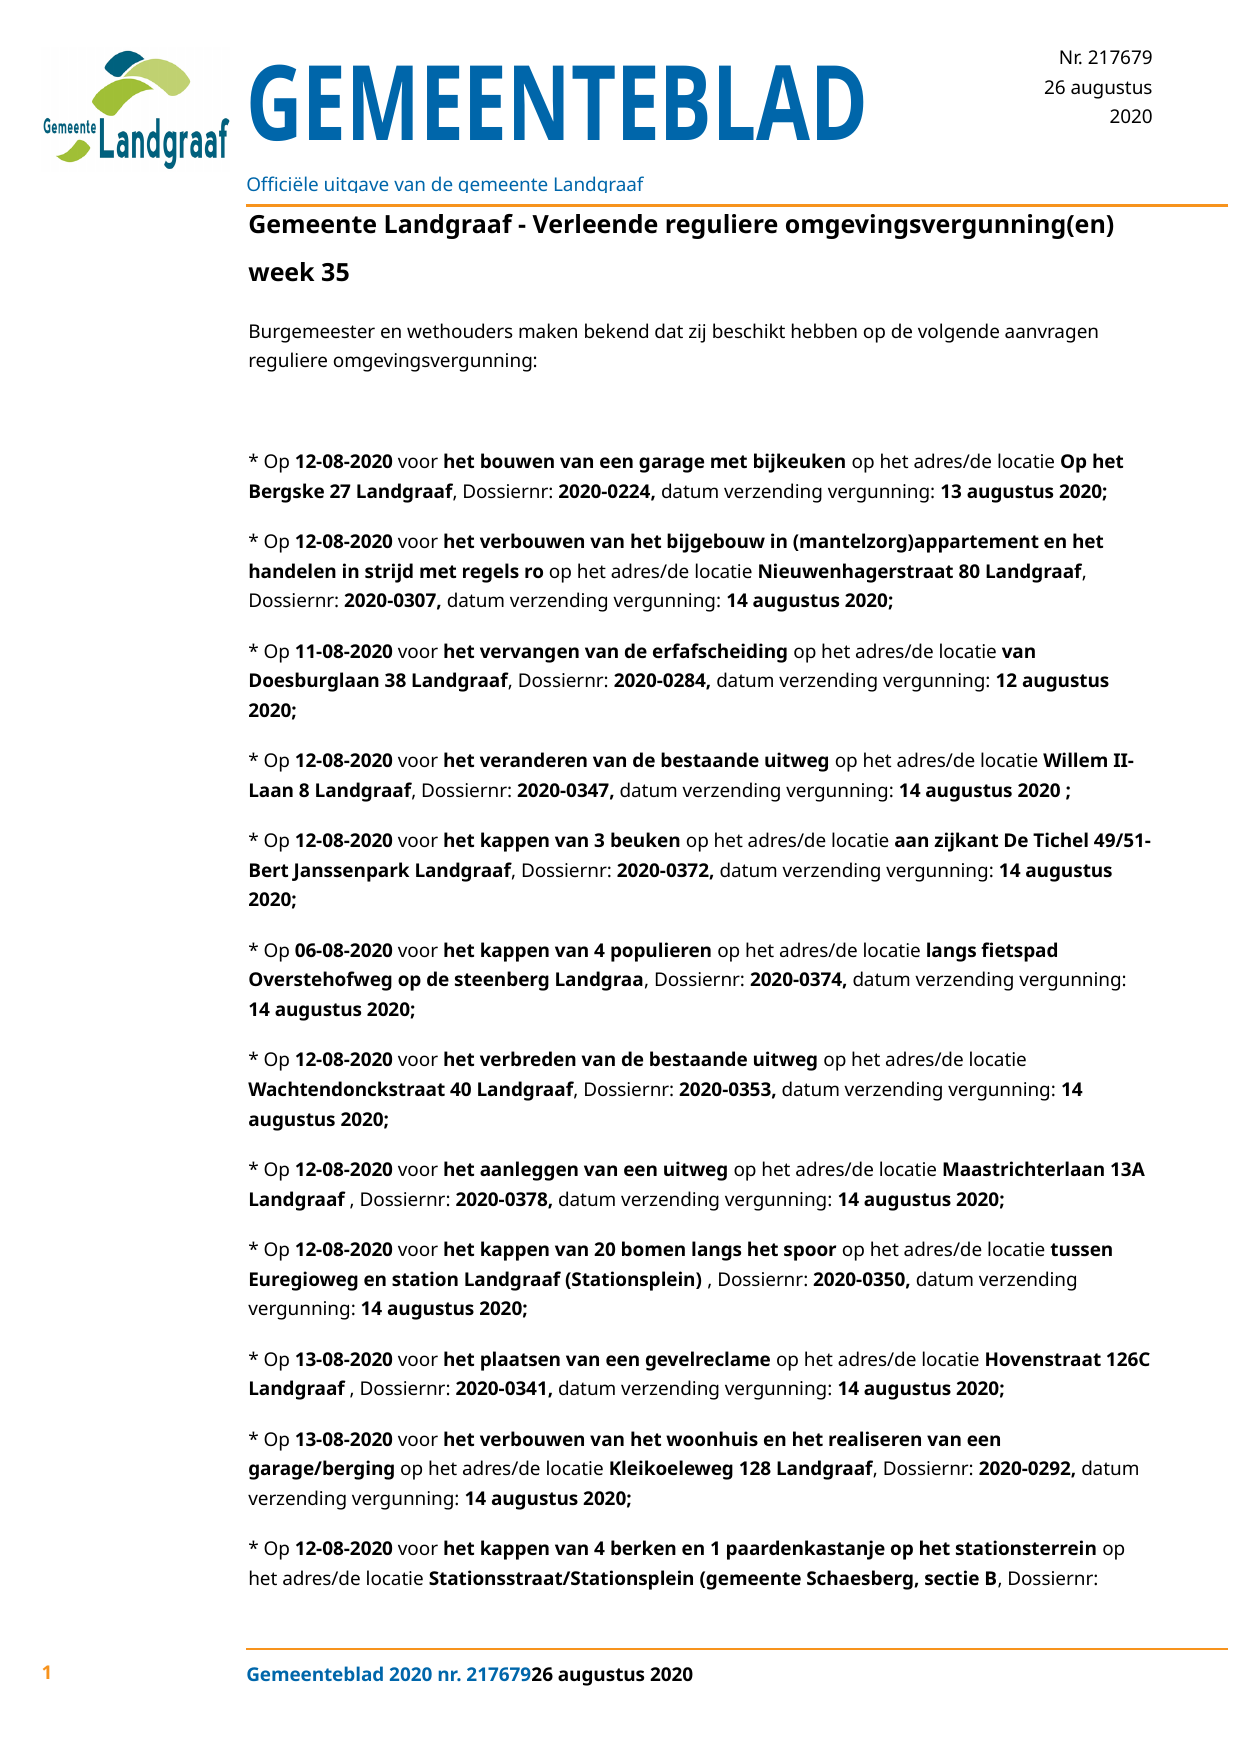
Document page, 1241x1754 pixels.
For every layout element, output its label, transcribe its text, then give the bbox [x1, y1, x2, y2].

text * Op 13-08-2020 voor het verbouwen van het woonhuis en het realiseren van een garage/berging op het adres/de locatie Kleikoeleweg 128 Landgraaf, Dossiernr: 2020-0292, datum verzending vergunning: 14 augustus 2020; [248, 1426, 1152, 1511]
text * Op 12-08-2020 voor het kappen van 20 bomen langs het spoor op het adres/de locatie tussen Euregioweg en station Landgraaf (Stationsplein) , Dossiernr: 2020-0350, datum verzending vergunning: 14 augustus 2020; [248, 1236, 1152, 1321]
text * Op 12-08-2020 voor het verbreden van de bestaande uitweg op het adres/de locatie Wachtendonckstraat 40 Landgraaf, Dossiernr: 2020-0353, datum verzending vergunning: 14 augustus 2020; [248, 1047, 1152, 1132]
text * Op 12-08-2020 voor het veranderen van de bestaande uitweg op het adres/de locatie Willem II-Laan 8 Landgraaf, Dossiernr: 2020-0347, datum verzending vergunning: 14 augustus 2020 ; [248, 747, 1152, 803]
picture [41, 47, 231, 172]
text Gemeente Landgraaf - Verleende reguliere omgevingsvergunning(en) week 35 [248, 207, 1152, 288]
text * Op 13-08-2020 voor het plaatsen van een gevelreclame op het adres/de locatie Hovenstraat 126C Landgraaf , Dossiernr: 2020-0341, datum verzending vergunning: 14 augustus 2020; [248, 1346, 1152, 1401]
text Burgemeester en wethouders maken bekend dat zij beschikt hebben op de volgende aanvragen reguliere omgevingsvergunning: [248, 318, 1152, 373]
text * Op 11-08-2020 voor het vervangen van de erfafscheiding op het adres/de locatie van Doesburglaan 38 Landgraaf, Dossiernr: 2020-0284, datum verzending vergunning: 12 augustus 2020; [248, 638, 1152, 723]
text * Op 12-08-2020 voor het kappen van 4 berken en 1 paardenkastanje op het stationsterrein op het adres/de locatie Stationsstraat/Stationsplein (gemeente Schaesberg, sectie B, Dossiernr: [248, 1535, 1152, 1591]
text * Op 12-08-2020 voor het bouwen van een garage met bijkeuken op het adres/de locatie Op het Bergske 27 Landgraaf, Dossiernr: 2020-0224, datum verzending vergunning: 13 augustus 2020; [248, 448, 1152, 504]
text * Op 12-08-2020 voor het kappen van 3 beuken op het adres/de locatie aan zijkant De Tichel 49/51-Bert Janssenpark Landgraaf, Dossiernr: 2020-0372, datum verzending vergunning: 14 augustus 2020; [248, 827, 1152, 912]
text * Op 06-08-2020 voor het kappen van 4 populieren op het adres/de locatie langs fietspad Overstehofweg op de steenberg Landgraa, Dossiernr: 2020-0374, datum verzending vergunning: 14 augustus 2020; [248, 937, 1152, 1022]
text * Op 12-08-2020 voor het verbouwen van het bijgebouw in (mantelzorg)appartement en het handelen in strijd met regels ro op het adres/de locatie Nieuwenhagerstraat 80 Landgraaf, Dossiernr: 2020-0307, datum verzending vergunning: 14 augustus 2020; [248, 528, 1152, 613]
text * Op 12-08-2020 voor het aanleggen van een uitweg op het adres/de locatie Maastrichterlaan 13A Landgraaf , Dossiernr: 2020-0378, datum verzending vergunning: 14 augustus 2020; [248, 1156, 1152, 1212]
